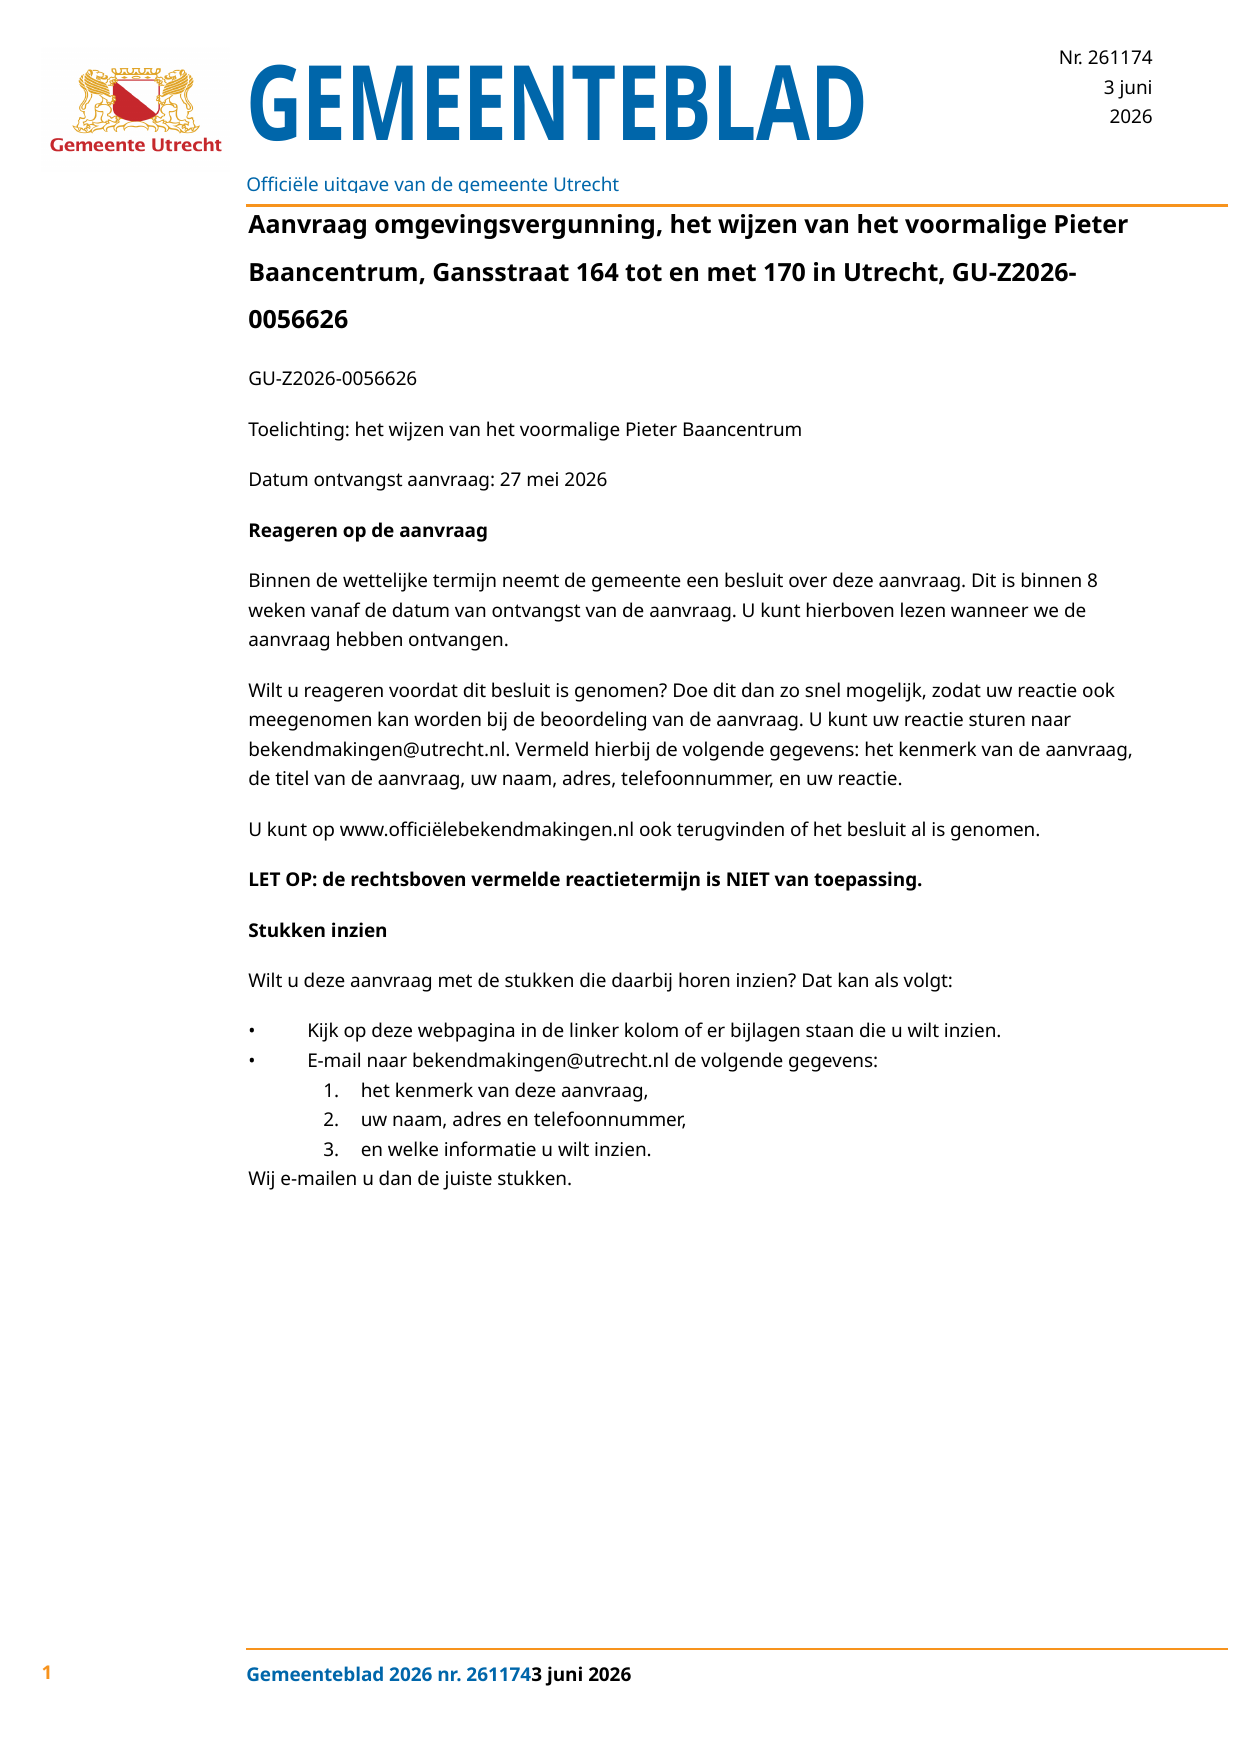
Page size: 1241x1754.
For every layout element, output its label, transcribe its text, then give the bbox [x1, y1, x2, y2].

list Kijk op deze webpagina in de linker kolom of er bijlagen staan die u wilt inzien. [248, 1018, 1152, 1043]
text GU-Z2026-0056626 [248, 366, 1152, 391]
text Wilt u reageren voordat dit besluit is genomen? Doe dit dan zo snel mogelijk, zodat uw reactie ook meegenomen kan worden bij de beoordeling van de aanvraag. U kunt uw reactie sturen naar bekendmakingen@utrecht.nl. Vermeld hierbij de volgende gegevens: het kenmerk van de aanvraag, de titel van de aanvraag, uw naam, adres, telefoonnummer, en uw reactie. [248, 677, 1152, 791]
text Reageren op de aanvraag [248, 517, 1152, 542]
text Wij e-mailen u dan de juiste stukken. [248, 1166, 1152, 1191]
text Toelichting: het wijzen van het voormalige Pieter Baancentrum [248, 416, 1152, 442]
text Binnen de wettelijke termijn neemt de gemeente een besluit over deze aanvraag. Dit is binnen 8 weken vanaf de datum van ontvangst van de aanvraag. U kunt hierboven lezen wanneer we de aanvraag hebben ontvangen. [248, 567, 1152, 652]
text Wilt u deze aanvraag met de stukken die daarbij horen inzien? Dat kan als volgt: [248, 967, 1152, 993]
text Aanvraag omgevingsvergunning, het wijzen van het voormalige Pieter Baancentrum, Gansstraat 164 tot en met 170 in Utrecht, GU-Z2026-0056626 [248, 207, 1152, 336]
text U kunt op www.officiëlebekendmakingen.nl ook terugvinden of het besluit al is genomen. [248, 816, 1152, 842]
list E-mail naar bekendmakingen@utrecht.nl de volgende gegevens: [248, 1047, 1152, 1073]
text Datum ontvangst aanvraag: 27 mei 2026 [248, 466, 1152, 492]
picture [41, 47, 231, 172]
text LET OP: de rechtsboven vermelde reactietermijn is NIET van toepassing. [248, 866, 1152, 892]
list het kenmerk van deze aanvraag, [323, 1077, 1152, 1102]
list en welke informatie u wilt inzien. [323, 1136, 1152, 1162]
text Stukken inzien [248, 917, 1152, 942]
list uw naam, adres en telefoonnummer, [323, 1106, 1152, 1132]
